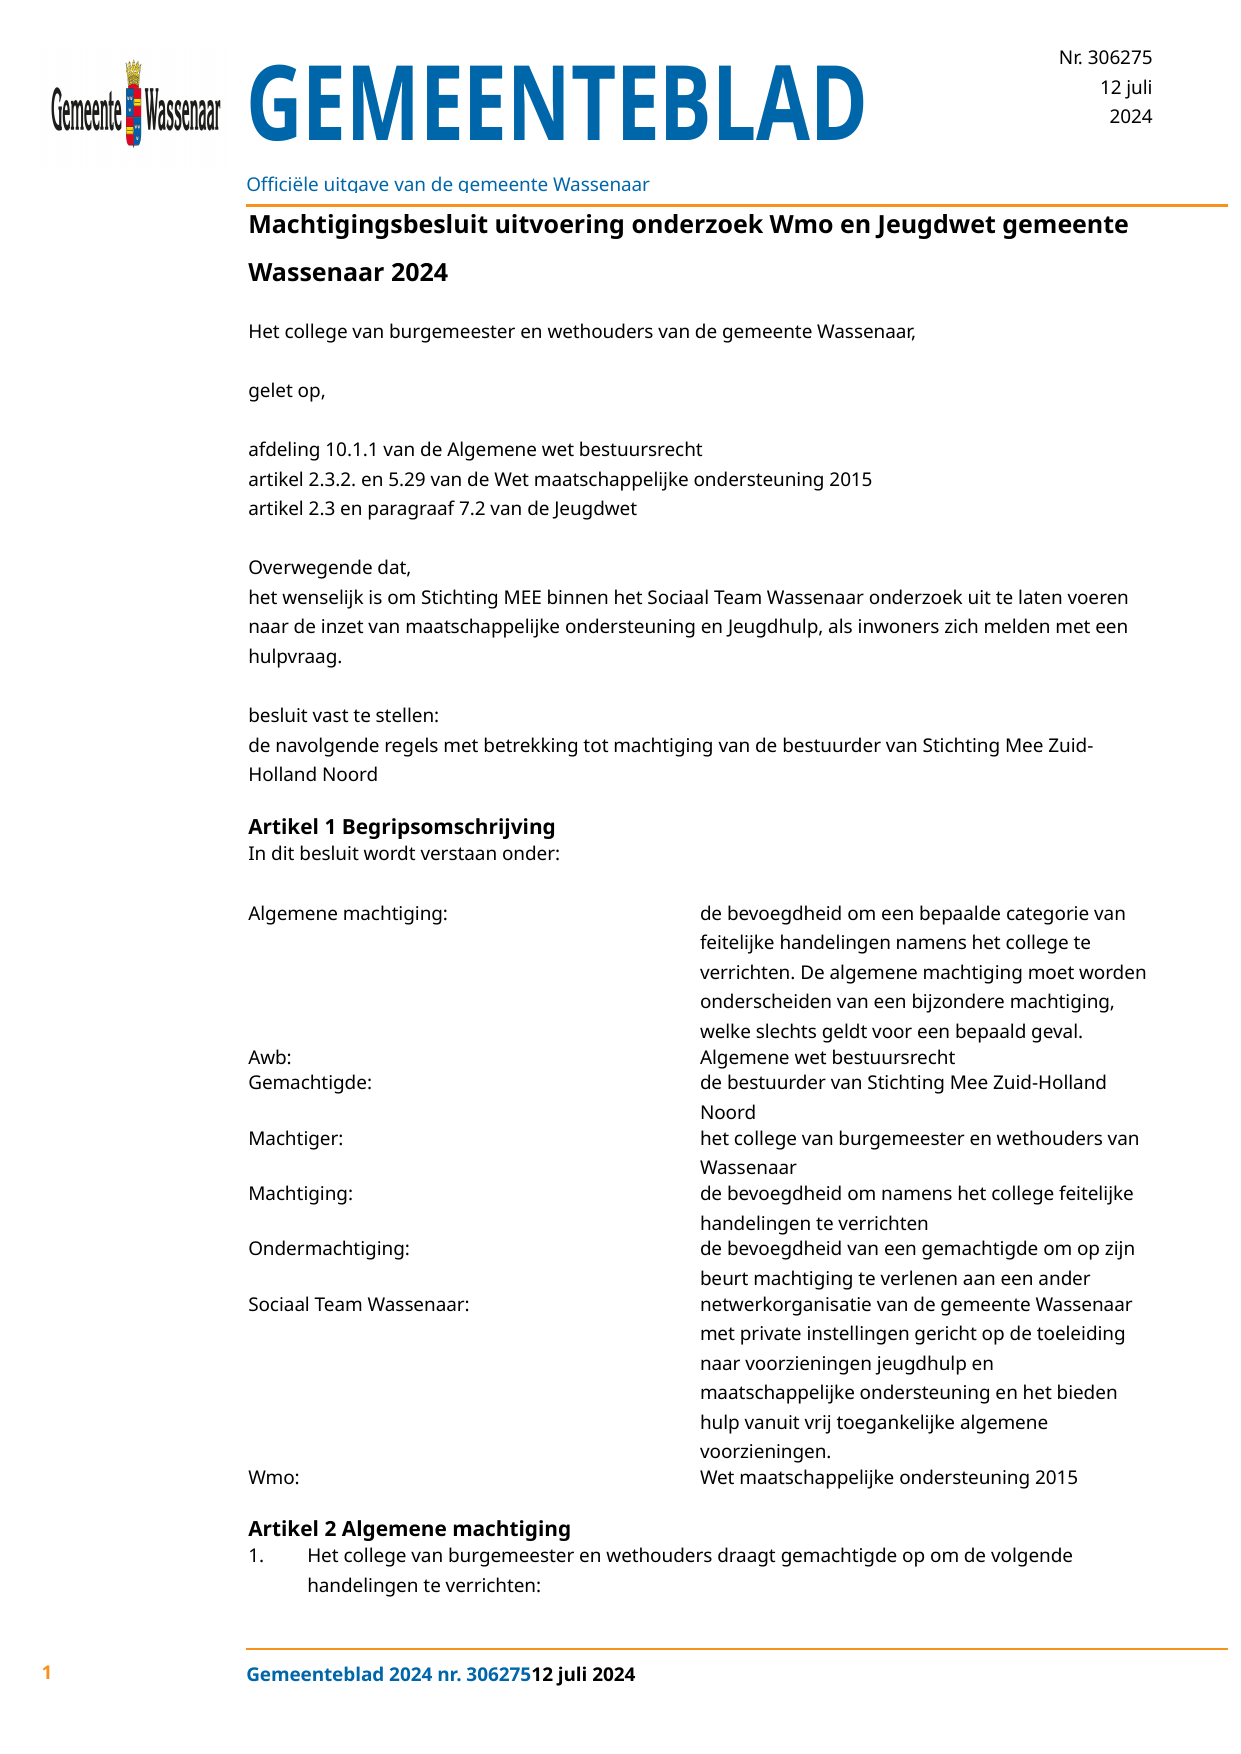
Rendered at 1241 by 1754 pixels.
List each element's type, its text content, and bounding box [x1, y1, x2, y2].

table_cell Ondermachtiging: [248, 1236, 700, 1291]
text afdeling 10.1.1 van de Algemene wet bestuursrecht [248, 436, 1152, 462]
text Het college van burgemeester en wethouders van de gemeente Wassenaar, [248, 318, 1152, 344]
table_cell de bevoegdheid van een gemachtigde om op zijn beurt machtiging te verlenen aan een ander [700, 1236, 1152, 1291]
text Overwegende dat, [248, 554, 1152, 580]
text besluit vast te stellen: [248, 702, 1152, 728]
text de navolgende regels met betrekking tot machtiging van de bestuurder van Stichting Mee Zuid-Holland Noord [248, 732, 1152, 787]
text Artikel 2 Algemene machtiging [248, 1514, 1152, 1543]
text artikel 2.3 en paragraaf 7.2 van de Jeugdwet [248, 495, 1152, 521]
table_cell Wet maatschappelijke ondersteuning 2015 [700, 1465, 1152, 1490]
table_cell het college van burgemeester en wethouders van Wassenaar [700, 1125, 1152, 1180]
text het wenselijk is om Stichting MEE binnen het Sociaal Team Wassenaar onderzoek uit te laten voeren naar de inzet van maatschappelijke ondersteuning en Jeugdhulp, als inwoners zich melden met een hulpvraag. [248, 584, 1152, 669]
text gelet op, [248, 377, 1152, 403]
table_cell de bevoegdheid om namens het college feitelijke handelingen te verrichten [700, 1180, 1152, 1236]
table_cell Algemene wet bestuursrecht [700, 1044, 1152, 1069]
text artikel 2.3.2. en 5.29 van de Wet maatschappelijke ondersteuning 2015 [248, 466, 1152, 492]
table_cell Wmo: [248, 1465, 700, 1490]
table_cell Machtiger: [248, 1125, 700, 1180]
picture [41, 47, 231, 172]
table_cell Gemachtigde: [248, 1070, 700, 1125]
text Machtigingsbesluit uitvoering onderzoek Wmo en Jeugdwet gemeente Wassenaar 2024 [248, 207, 1152, 288]
table_header de bevoegdheid om een bepaalde categorie van feitelijke handelingen namens het college te verrichten. De algemene machtiging moet worden onderscheiden van een bijzondere machtiging, welke slechts geldt voor een bepaald geval. [700, 900, 1152, 1044]
table_cell Sociaal Team Wassenaar: [248, 1291, 700, 1464]
table_cell netwerkorganisatie van de gemeente Wassenaar met private instellingen gericht op de toeleiding naar voorzieningen jeugdhulp en maatschappelijke ondersteuning en het bieden hulp vanuit vrij toegankelijke algemene voorzieningen. [700, 1291, 1152, 1464]
list Het college van burgemeester en wethouders draagt gemachtigde op om de volgende handelingen te verrichten: [248, 1543, 1152, 1598]
text Artikel 1 Begripsomschrijving [248, 812, 1152, 841]
table_cell Machtiging: [248, 1180, 700, 1236]
text In dit besluit wordt verstaan onder: [248, 841, 1152, 866]
table_cell de bestuurder van Stichting Mee Zuid-Holland Noord [700, 1070, 1152, 1125]
table_header Algemene machtiging: [248, 900, 700, 1044]
table_cell Awb: [248, 1044, 700, 1069]
